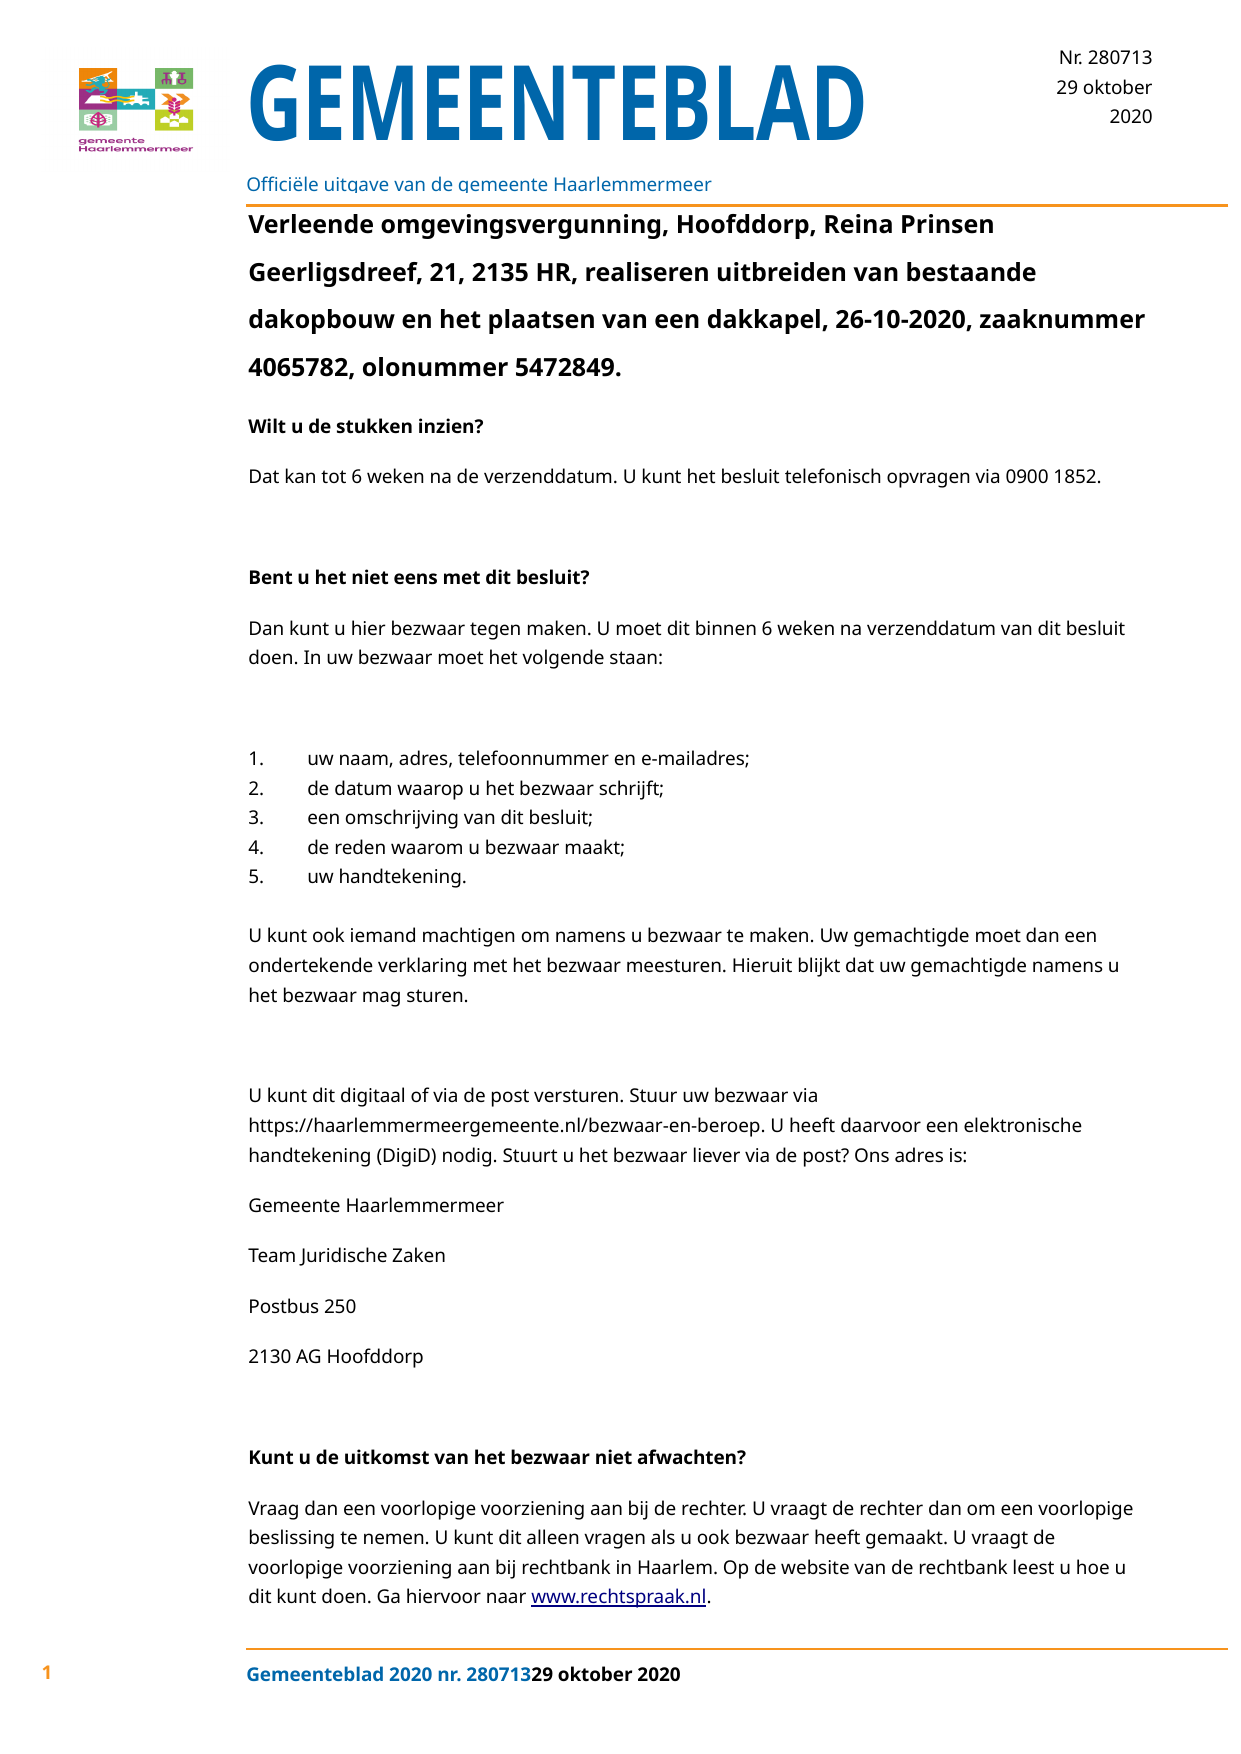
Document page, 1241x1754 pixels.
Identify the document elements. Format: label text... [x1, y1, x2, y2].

text Postbus 250 [248, 1293, 1152, 1319]
text Kunt u de uitkomst van het bezwaar niet afwachten? [248, 1444, 1152, 1470]
list de datum waarop u het bezwaar schrijft; [248, 775, 1152, 801]
text Dat kan tot 6 weken na de verzenddatum. U kunt het besluit telefonisch opvragen via 0900 1852. [248, 463, 1152, 489]
text U kunt ook iemand machtigen om namens u bezwaar te maken. Uw gemachtigde moet dan een ondertekende verklaring met het bezwaar meesturen. Hieruit blijkt dat uw gemachtigde namens u het bezwaar mag sturen. [248, 923, 1152, 1008]
list uw naam, adres, telefoonnummer en e-mailadres; [248, 745, 1152, 771]
list uw handtekening. [248, 863, 1152, 889]
text Team Juridische Zaken [248, 1243, 1152, 1268]
text Bent u het niet eens met dit besluit? [248, 564, 1152, 590]
text 2130 AG Hoofddorp [248, 1343, 1152, 1369]
text Dan kunt u hier bezwaar tegen maken. U moet dit binnen 6 weken na verzenddatum van dit besluit doen. In uw bezwaar moet het volgende staan: [248, 615, 1152, 670]
text Wilt u de stukken inzien? [248, 413, 1152, 439]
text Verleende omgevingsvergunning, Hoofddorp, Reina Prinsen Geerligsdreef, 21, 2135 HR, realiseren uitbreiden van bestaande dakopbouw en het plaatsen van een dakkapel, 26-10-2020, zaaknummer 4065782, olonummer 5472849. [248, 207, 1152, 384]
list een omschrijving van dit besluit; [248, 804, 1152, 830]
text Gemeente Haarlemmermeer [248, 1192, 1152, 1218]
picture [41, 47, 231, 172]
list de reden waarom u bezwaar maakt; [248, 834, 1152, 860]
text Vraag dan een voorlopige voorziening aan bij de rechter. U vraagt de rechter dan om een voorlopige beslissing te nemen. U kunt dit alleen vragen als u ook bezwaar heeft gemaakt. U vraagt de voorlopige voorziening aan bij rechtbank in Haarlem. Op de website van de rechtbank leest u hoe u dit kunt doen. Ga hiervoor naar www.rechtspraak.nl. [248, 1495, 1152, 1609]
text U kunt dit digitaal of via de post versturen. Stuur uw bezwaar via https://haarlemmermeergemeente.nl/bezwaar-en-beroep. U heeft daarvoor een elektronische handtekening (DigiD) nodig. Stuurt u het bezwaar liever via de post? Ons adres is: [248, 1083, 1152, 1168]
